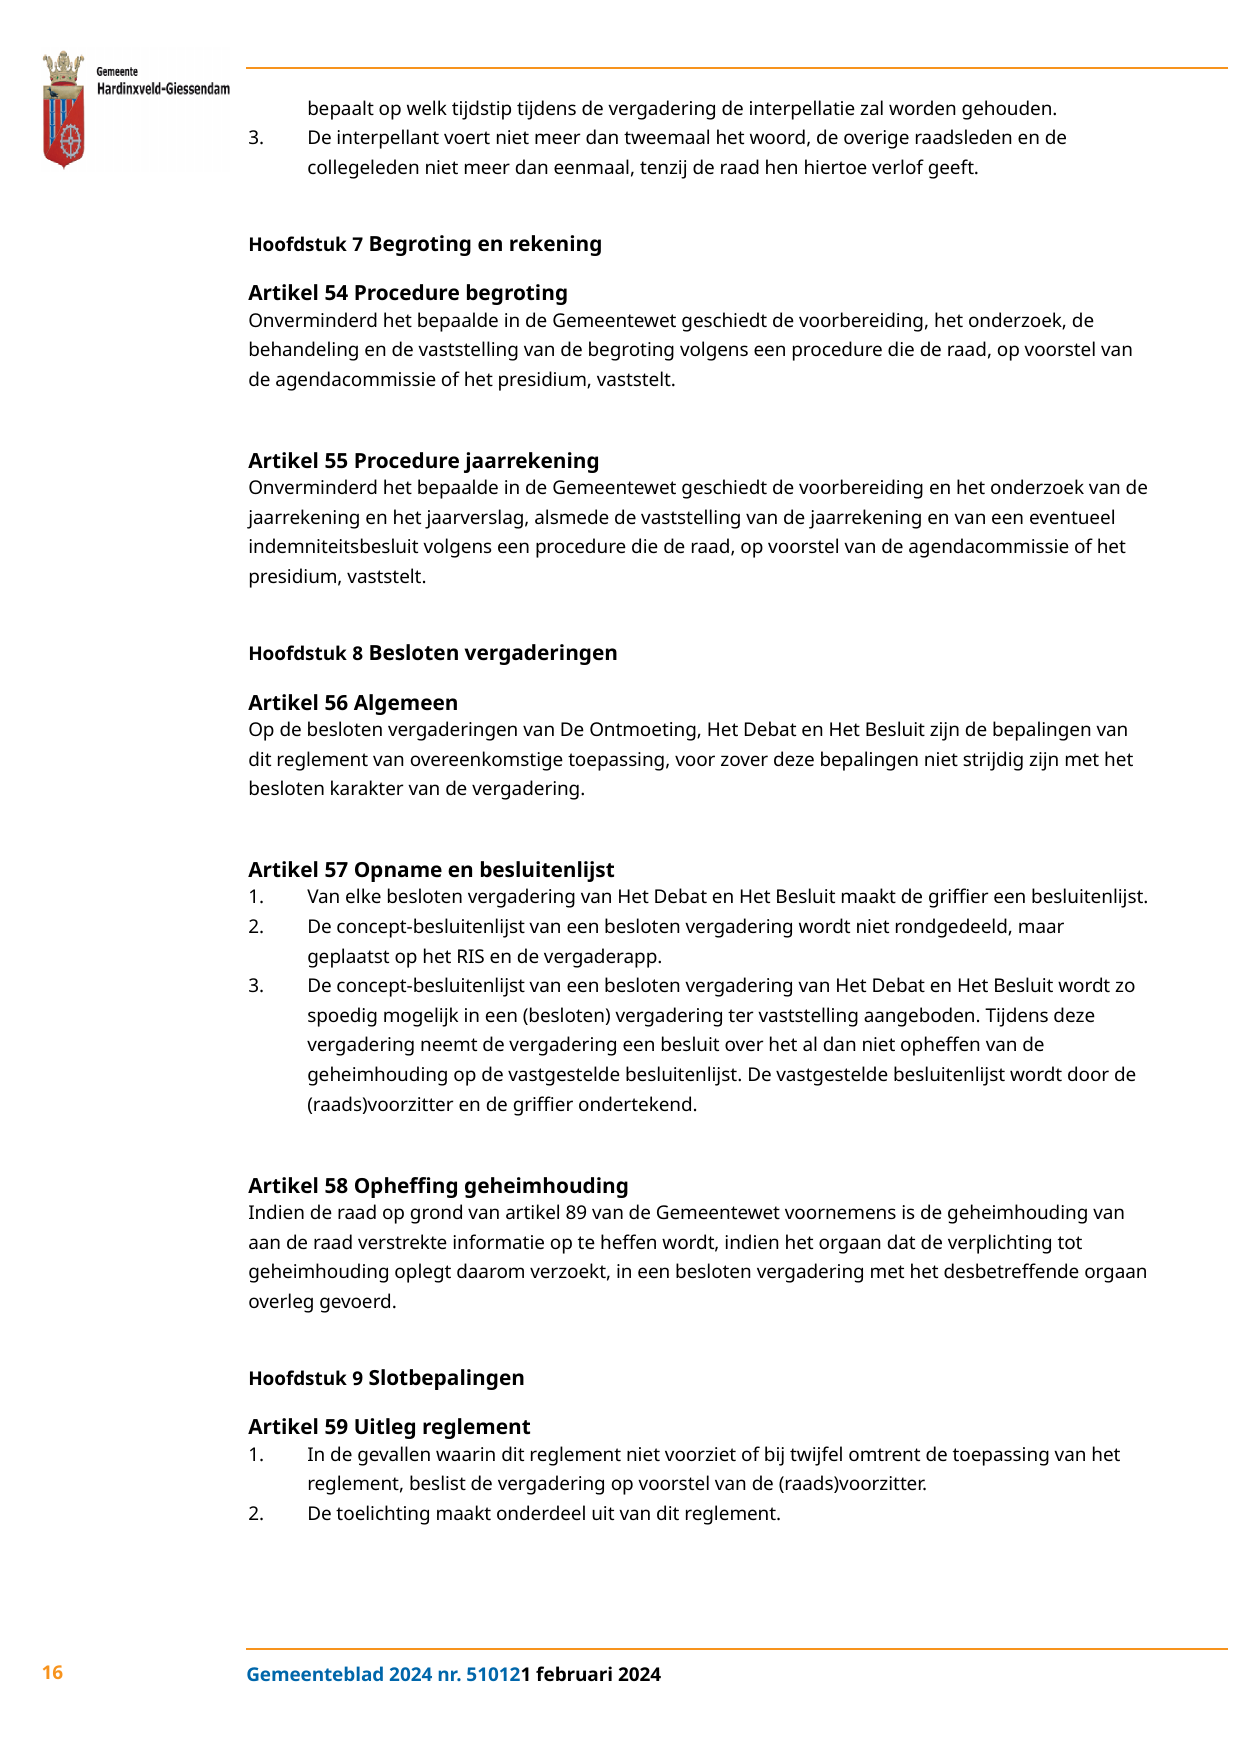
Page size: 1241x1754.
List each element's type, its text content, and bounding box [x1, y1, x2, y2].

text Artikel 54 Procedure begroting [248, 278, 1152, 307]
list De toelichting maakt onderdeel uit van dit reglement. [248, 1500, 1152, 1526]
text Onverminderd het bepaalde in de Gemeentewet geschiedt de voorbereiding en het onderzoek van de jaarrekening en het jaarverslag, alsmede de vaststelling van de jaarrekening en van een eventueel indemniteitsbesluit volgens een procedure die de raad, op voorstel van de agendacommissie of het presidium, vaststelt. [248, 474, 1152, 589]
list bepaalt op welk tijdstip tijdens de vergadering de interpellatie zal worden gehouden. [248, 95, 1152, 121]
list Van elke besloten vergadering van Het Debat en Het Besluit maakt de griffier een besluitenlijst. [248, 884, 1152, 909]
picture [41, 47, 231, 172]
text Hoofdstuk 9 Slotbepalingen [248, 1363, 1152, 1392]
text Hoofdstuk 8 Besloten vergaderingen [248, 638, 1152, 667]
list De concept-besluitenlijst van een besloten vergadering wordt niet rondgedeeld, maar geplaatst op het RIS en de vergaderapp. [248, 913, 1152, 969]
list In de gevallen waarin dit reglement niet voorziet of bij twijfel omtrent de toepassing van het reglement, beslist de vergadering op voorstel van de (raads)voorzitter. [248, 1441, 1152, 1496]
text Artikel 59 Uitleg reglement [248, 1412, 1152, 1441]
list De interpellant voert niet meer dan tweemaal het woord, de overige raadsleden en de collegeleden niet meer dan eenmaal, tenzij de raad hen hiertoe verlof geeft. [248, 124, 1152, 180]
text Op de besloten vergaderingen van De Ontmoeting, Het Debat en Het Besluit zijn de bepalingen van dit reglement van overeenkomstige toepassing, voor zover deze bepalingen niet strijdig zijn met het besloten karakter van de vergadering. [248, 716, 1152, 801]
text Indien de raad op grond van artikel 89 van de Gemeentewet voornemens is de geheimhouding van aan de raad verstrekte informatie op te heffen wordt, indien het orgaan dat de verplichting tot geheimhouding oplegt daarom verzoekt, in een besloten vergadering met het desbetreffende orgaan overleg gevoerd. [248, 1199, 1152, 1314]
text Artikel 58 Opheffing geheimhouding [248, 1171, 1152, 1199]
text Artikel 55 Procedure jaarrekening [248, 446, 1152, 474]
text Artikel 56 Algemeen [248, 688, 1152, 716]
text Onverminderd het bepaalde in de Gemeentewet geschiedt de voorbereiding, het onderzoek, de behandeling en de vaststelling van de begroting volgens een procedure die de raad, op voorstel van de agendacommissie of het presidium, vaststelt. [248, 307, 1152, 392]
text Artikel 57 Opname en besluitenlijst [248, 855, 1152, 884]
list De concept-besluitenlijst van een besloten vergadering van Het Debat en Het Besluit wordt zo spoedig mogelijk in een (besloten) vergadering ter vaststelling aangeboden. Tijdens deze vergadering neemt de vergadering een besluit over het al dan niet opheffen van de geheimhouding op de vastgestelde besluitenlijst. De vastgestelde besluitenlijst wordt door de (raads)voorzitter en de griffier ondertekend. [248, 972, 1152, 1117]
text Hoofdstuk 7 Begroting en rekening [248, 229, 1152, 258]
